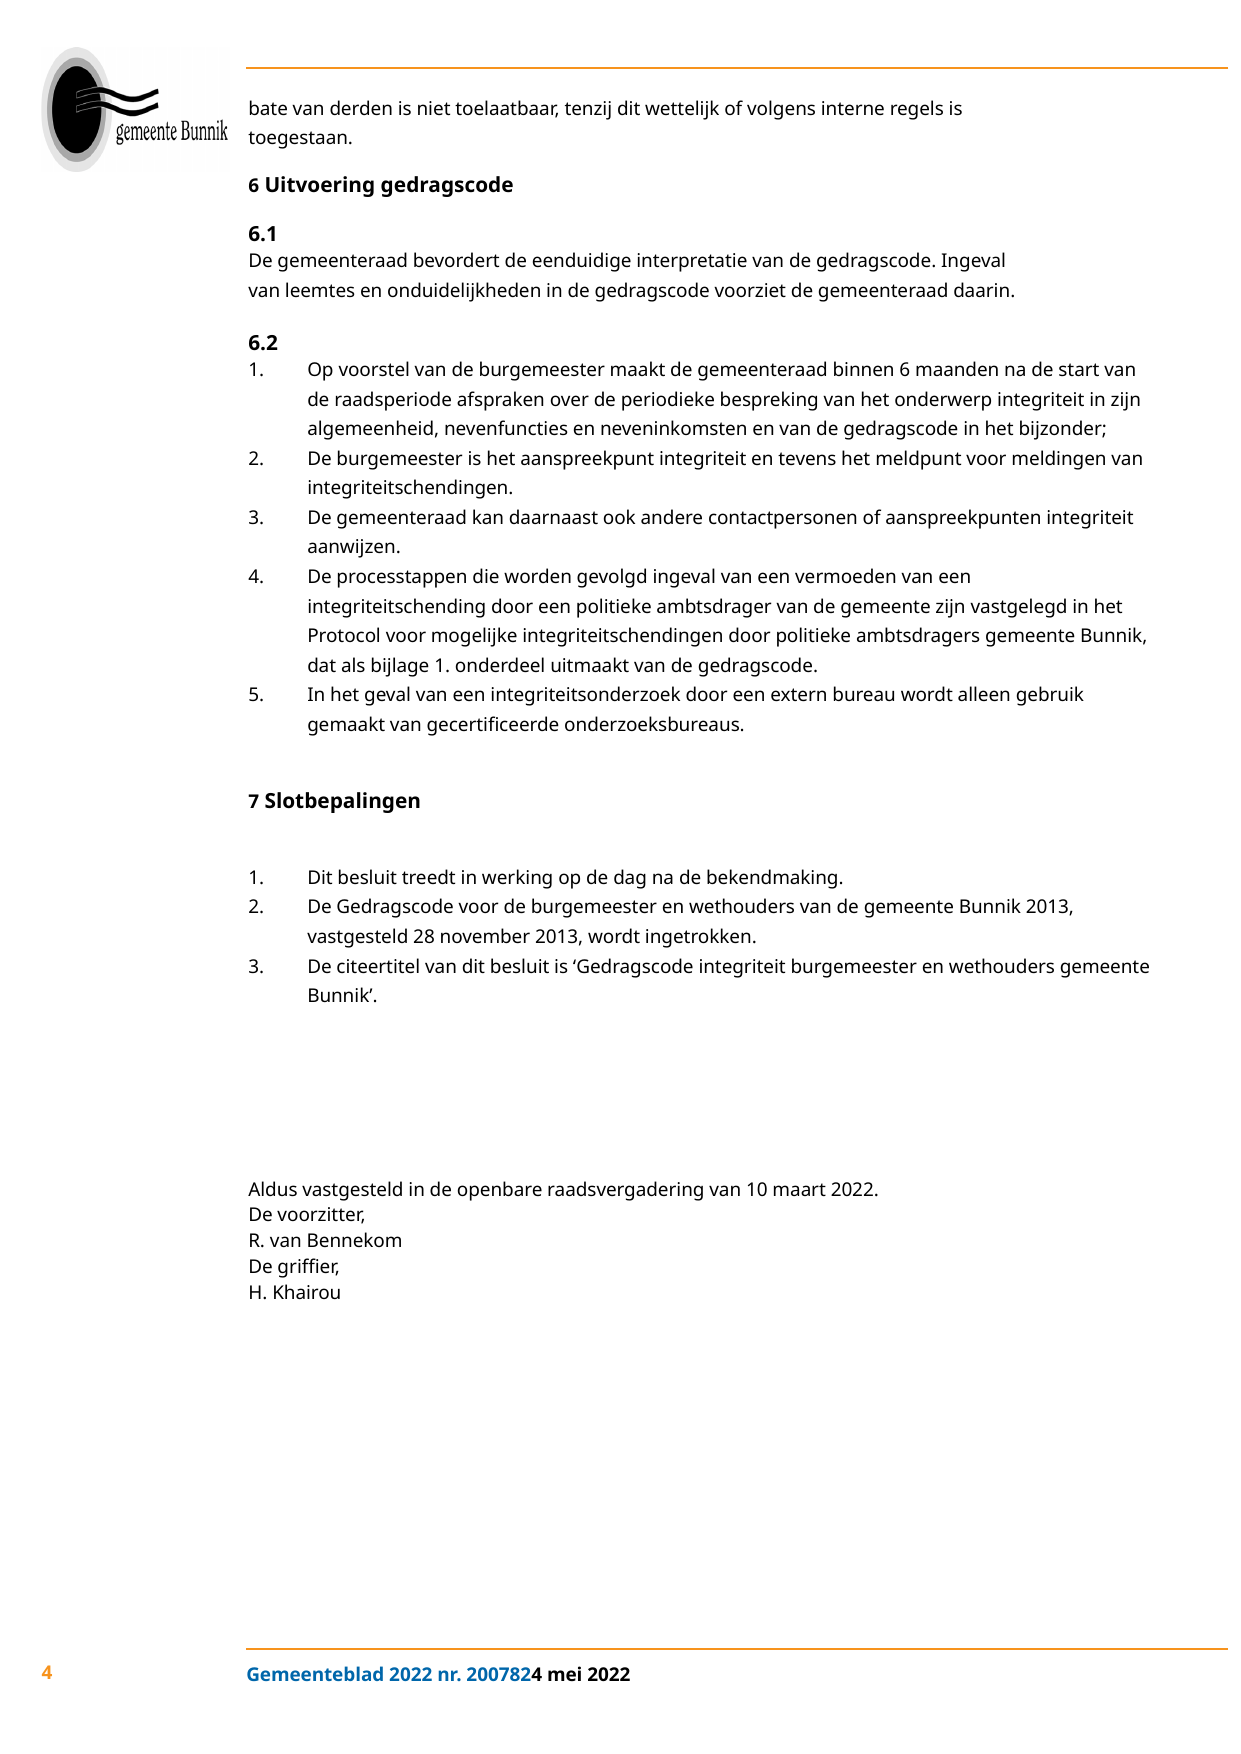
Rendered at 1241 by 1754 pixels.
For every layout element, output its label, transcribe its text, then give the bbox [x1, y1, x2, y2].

text R. van Bennekom [248, 1227, 1152, 1253]
list De citeertitel van dit besluit is ‘Gedragscode integriteit burgemeester en wethouders gemeente Bunnik’. [248, 953, 1152, 1008]
text 7 Slotbepalingen [248, 786, 1152, 815]
text 6 Uitvoering gedragscode [248, 170, 1152, 198]
list Dit besluit treedt in werking op de dag na de bekendmaking. [248, 864, 1152, 890]
text 6.1 [248, 219, 1152, 248]
text van leemtes en onduidelijkheden in de gedragscode voorziet de gemeenteraad daarin. [248, 277, 1152, 303]
list In het geval van een integriteitsonderzoek door een extern bureau wordt alleen gebruik gemaakt van gecertificeerde onderzoeksbureaus. [248, 682, 1152, 737]
text H. Khairou [248, 1279, 1152, 1304]
text toegestaan. [248, 124, 1152, 150]
list De gemeenteraad kan daarnaast ook andere contactpersonen of aanspreekpunten integriteit aanwijzen. [248, 504, 1152, 559]
text bate van derden is niet toelaatbaar, tenzij dit wettelijk of volgens interne regels is [248, 95, 1152, 121]
list De Gedragscode voor de burgemeester en wethouders van de gemeente Bunnik 2013, vastgesteld 28 november 2013, wordt ingetrokken. [248, 894, 1152, 949]
list Op voorstel van de burgemeester maakt de gemeenteraad binnen 6 maanden na de start van de raadsperiode afspraken over de periodieke bespreking van het onderwerp integriteit in zijn algemeenheid, nevenfuncties en neveninkomsten en van de gedragscode in het bijzonder; [248, 356, 1152, 441]
text De gemeenteraad bevordert de eenduidige interpretatie van de gedragscode. Ingeval [248, 248, 1152, 273]
text 6.2 [248, 328, 1152, 356]
text De voorzitter, [248, 1202, 1152, 1227]
list De burgemeester is het aanspreekpunt integriteit en tevens het meldpunt voor meldingen van integriteitschendingen. [248, 445, 1152, 500]
picture [41, 47, 231, 172]
list De processtappen die worden gevolgd ingeval van een vermoeden van een integriteitschending door een politieke ambtsdrager van de gemeente zijn vastgelegd in het Protocol voor mogelijke integriteitschendingen door politieke ambtsdragers gemeente Bunnik, dat als bijlage 1. onderdeel uitmaakt van de gedragscode. [248, 563, 1152, 678]
text De griffier, [248, 1253, 1152, 1279]
text Aldus vastgesteld in de openbare raadsvergadering van 10 maart 2022. [248, 1176, 1152, 1202]
